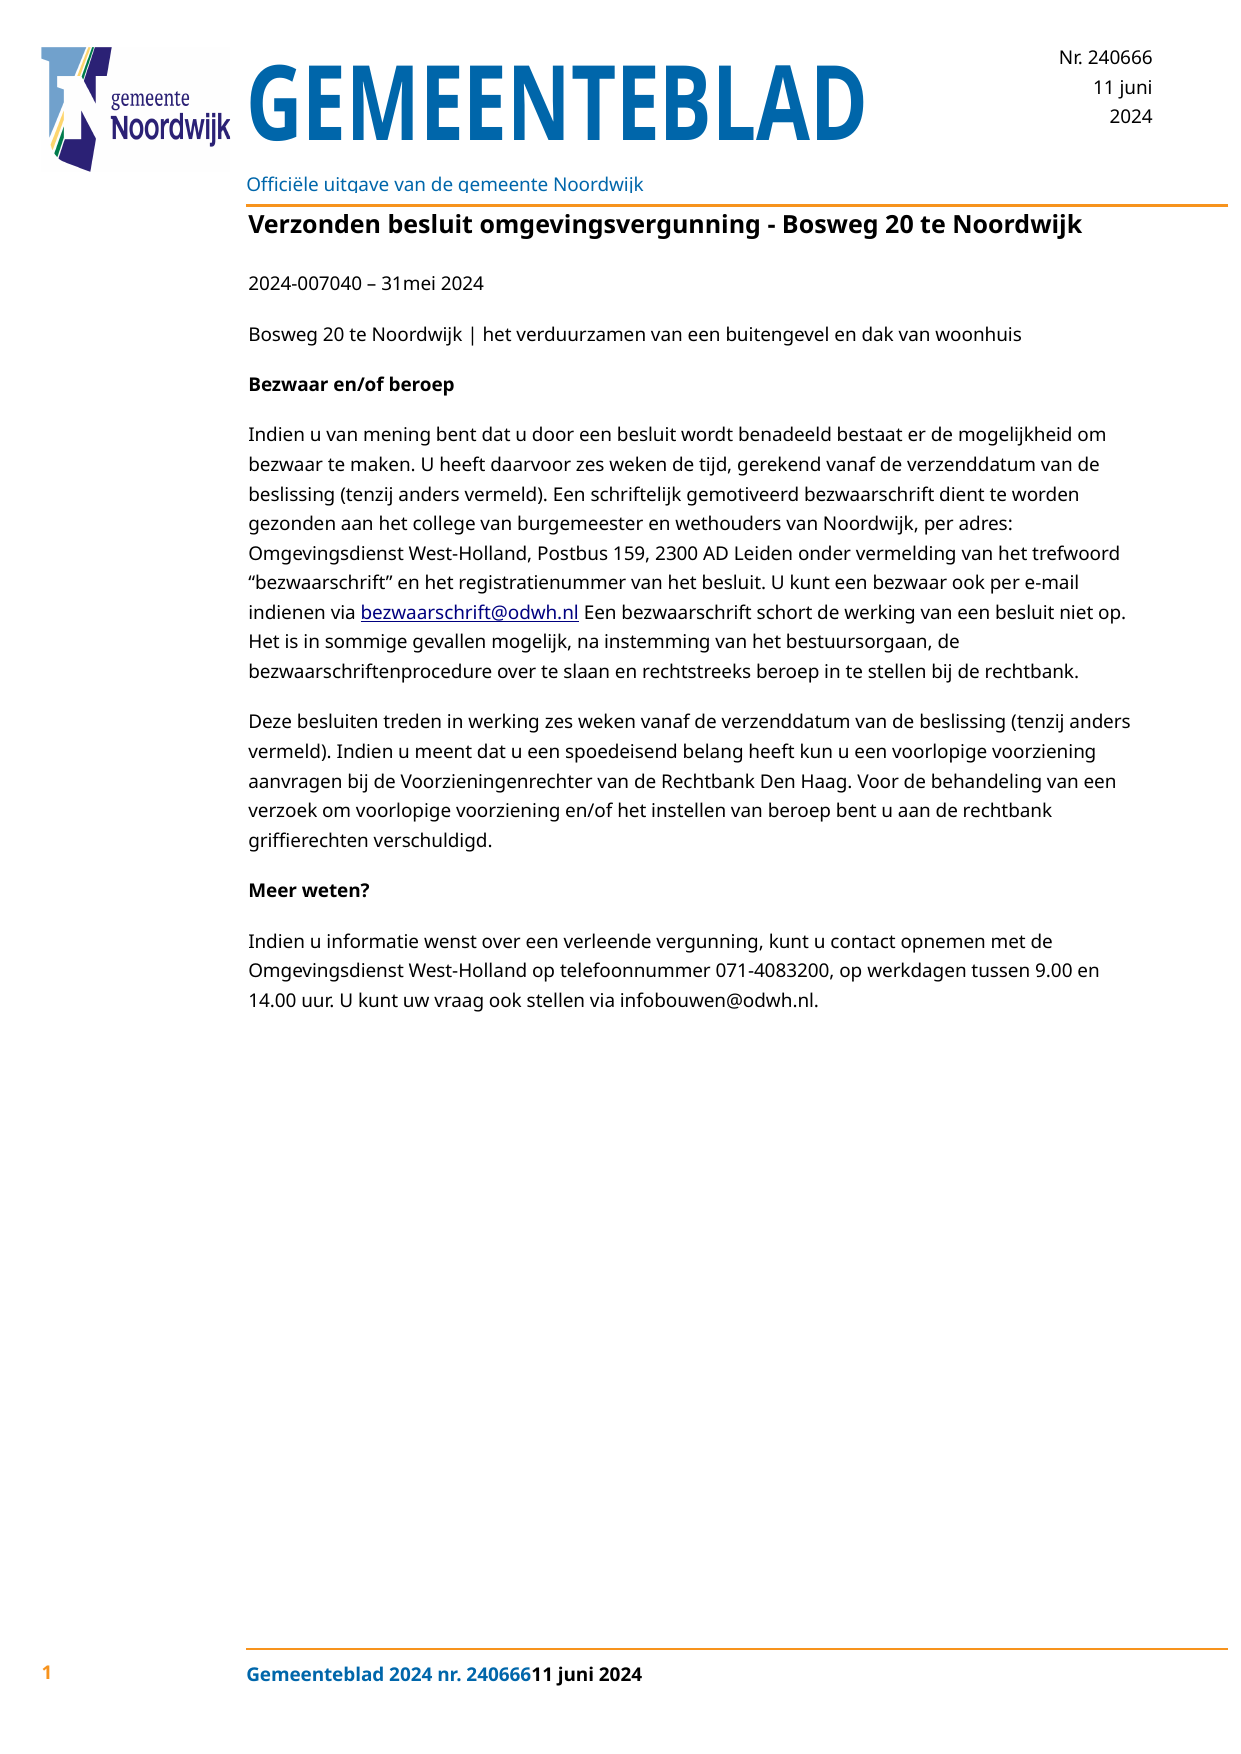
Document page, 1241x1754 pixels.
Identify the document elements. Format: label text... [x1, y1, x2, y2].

text Meer weten? [248, 877, 1152, 903]
text Indien u van mening bent dat u door een besluit wordt benadeeld bestaat er de mogelijkheid om bezwaar te maken. U heeft daarvoor zes weken de tijd, gerekend vanaf de verzenddatum van de beslissing (tenzij anders vermeld). Een schriftelijk gemotiveerd bezwaarschrift dient te worden gezonden aan het college van burgemeester en wethouders van Noordwijk, per adres: Omgevingsdienst West-Holland, Postbus 159, 2300 AD Leiden onder vermelding van het trefwoord “bezwaarschrift” en het registratienummer van het besluit. U kunt een bezwaar ook per e-mail indienen via bezwaarschrift@odwh.nl Een bezwaarschrift schort de werking van een besluit niet op. Het is in sommige gevallen mogelijk, na instemming van het bestuursorgaan, de bezwaarschriftenprocedure over te slaan en rechtstreeks beroep in te stellen bij de rechtbank. [248, 422, 1152, 684]
text 2024-007040 – 31mei 2024 [248, 270, 1152, 296]
text Verzonden besluit omgevingsvergunning - Bosweg 20 te Noordwijk [248, 207, 1152, 241]
text Indien u informatie wenst over een verleende vergunning, kunt u contact opnemen met de Omgevingsdienst West-Holland op telefoonnummer 071-4083200, op werkdagen tussen 9.00 en 14.00 uur. U kunt uw vraag ook stellen via infobouwen@odwh.nl. [248, 928, 1152, 1013]
picture [41, 47, 231, 172]
text Bosweg 20 te Noordwijk | het verduurzamen van een buitengevel en dak van woonhuis [248, 321, 1152, 346]
text Deze besluiten treden in werking zes weken vanaf de verzenddatum van de beslissing (tenzij anders vermeld). Indien u meent dat u een spoedeisend belang heeft kun u een voorlopige voorziening aanvragen bij de Voorzieningenrechter van de Rechtbank Den Haag. Voor de behandeling van een verzoek om voorlopige voorziening en/of het instellen van beroep bent u aan de rechtbank griffierechten verschuldigd. [248, 709, 1152, 853]
text Bezwaar en/of beroep [248, 371, 1152, 397]
